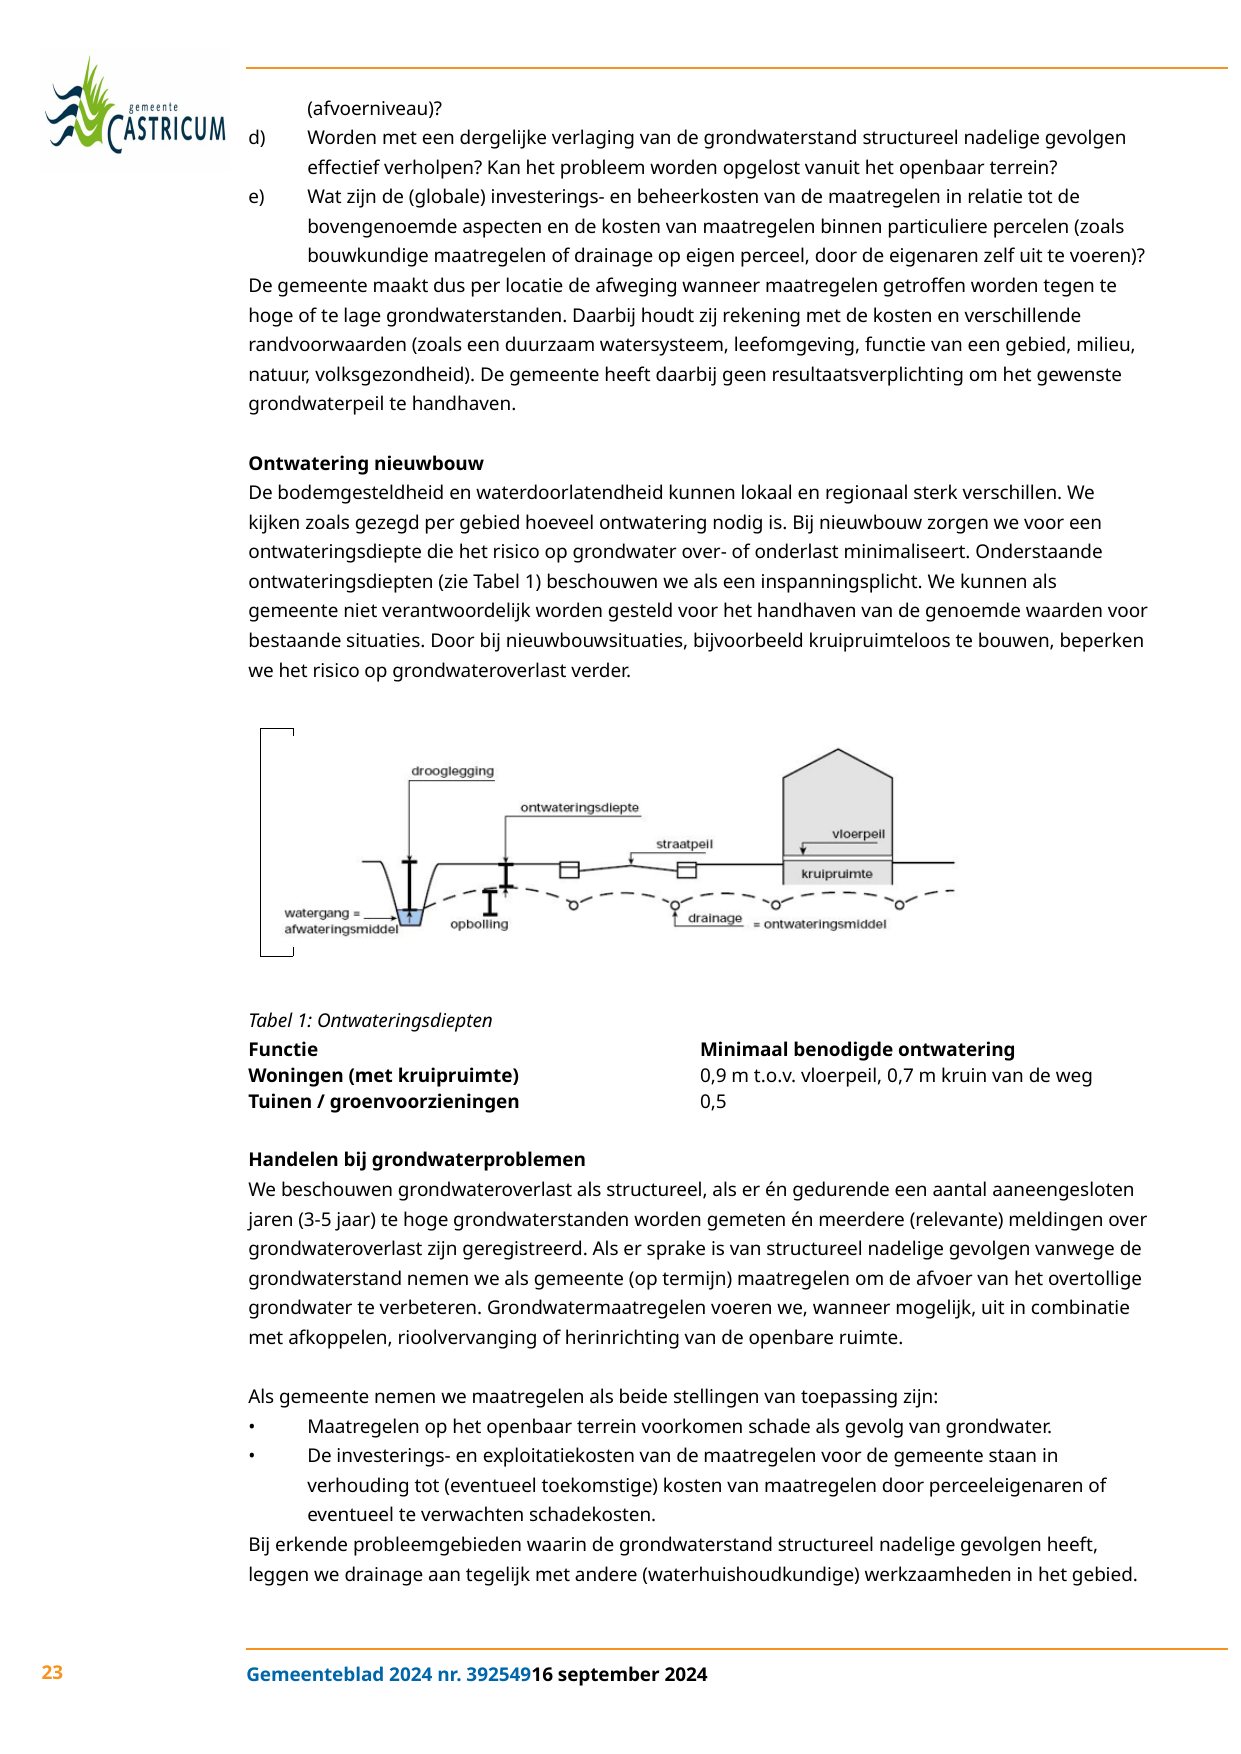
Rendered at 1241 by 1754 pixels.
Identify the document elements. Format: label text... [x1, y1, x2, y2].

table_header Minimaal benodigde ontwatering [700, 1037, 1152, 1062]
text We beschouwen grondwateroverlast als structureel, als er én gedurende een aantal aaneengesloten jaren (3-5 jaar) te hoge grondwaterstanden worden gemeten én meerdere (relevante) meldingen over grondwateroverlast zijn geregistreerd. Als er sprake is van structureel nadelige gevolgen vanwege de grondwaterstand nemen we als gemeente (op termijn) maatregelen om de afvoer van het overtollige grondwater te verbeteren. Grondwatermaatregelen voeren we, wanneer mogelijk, uit in combinatie met afkoppelen, rioolvervanging of herinrichting van de openbare ruimte. [248, 1176, 1152, 1350]
table_cell 0,9 m t.o.v. vloerpeil, 0,7 m kruin van de weg [700, 1063, 1152, 1088]
text Handelen bij grondwaterproblemen [248, 1147, 1152, 1172]
table_cell 0,5 [700, 1088, 1152, 1114]
list Maatregelen op het openbaar terrein voorkomen schade als gevolg van grondwater. [248, 1413, 1152, 1439]
picture [41, 47, 231, 172]
picture [268, 736, 978, 947]
table_cell Woningen (met kruipruimte) [248, 1063, 700, 1088]
text Als gemeente nemen we maatregelen als beide stellingen van toepassing zijn: [248, 1383, 1152, 1409]
table_header Functie [248, 1037, 700, 1062]
table_cell Tuinen / groenvoorzieningen [248, 1088, 700, 1114]
text De bodemgesteldheid en waterdoorlatendheid kunnen lokaal en regionaal sterk verschillen. We kijken zoals gezegd per gebied hoeveel ontwatering nodig is. Bij nieuwbouw zorgen we voor een ontwateringsdiepte die het risico op grondwater over- of onderlast minimaliseert. Onderstaande ontwateringsdiepten (zie Tabel 1) beschouwen we als een inspanningsplicht. We kunnen als gemeente niet verantwoordelijk worden gesteld voor het handhaven van de genoemde waarden voor bestaande situaties. Door bij nieuwbouwsituaties, bijvoorbeeld kruipruimteloos te bouwen, beperken we het risico op grondwateroverlast verder. [248, 479, 1152, 683]
text Tabel 1: Ontwateringsdiepten [248, 1007, 1152, 1033]
text De gemeente maakt dus per locatie de afweging wanneer maatregelen getroffen worden tegen te hoge of te lage grondwaterstanden. Daarbij houdt zij rekening met de kosten en verschillende randvoorwaarden (zoals een duurzaam watersysteem, leefomgeving, functie van een gebied, milieu, natuur, volksgezondheid). De gemeente heeft daarbij geen resultaatsverplichting om het gewenste grondwaterpeil te handhaven. [248, 272, 1152, 416]
text Ontwatering nieuwbouw [248, 450, 1152, 476]
text Bij erkende probleemgebieden waarin de grondwaterstand structureel nadelige gevolgen heeft, leggen we drainage aan tegelijk met andere (waterhuishoudkundige) werkzaamheden in het gebied. [248, 1531, 1152, 1587]
list (afvoerniveau)? [248, 95, 1152, 121]
list De investerings- en exploitatiekosten van de maatregelen voor de gemeente staan in verhouding tot (eventueel toekomstige) kosten van maatregelen door perceeleigenaren of eventueel te verwachten schadekosten. [248, 1442, 1152, 1527]
list Worden met een dergelijke verlaging van de grondwaterstand structureel nadelige gevolgen effectief verholpen? Kan het probleem worden opgelost vanuit het openbaar terrein? [248, 124, 1152, 180]
list Wat zijn de (globale) investerings- en beheerkosten van de maatregelen in relatie tot de bovengenoemde aspecten en de kosten van maatregelen binnen particuliere percelen (zoals bouwkundige maatregelen of drainage op eigen perceel, door de eigenaren zelf uit te voeren)? [248, 183, 1152, 268]
